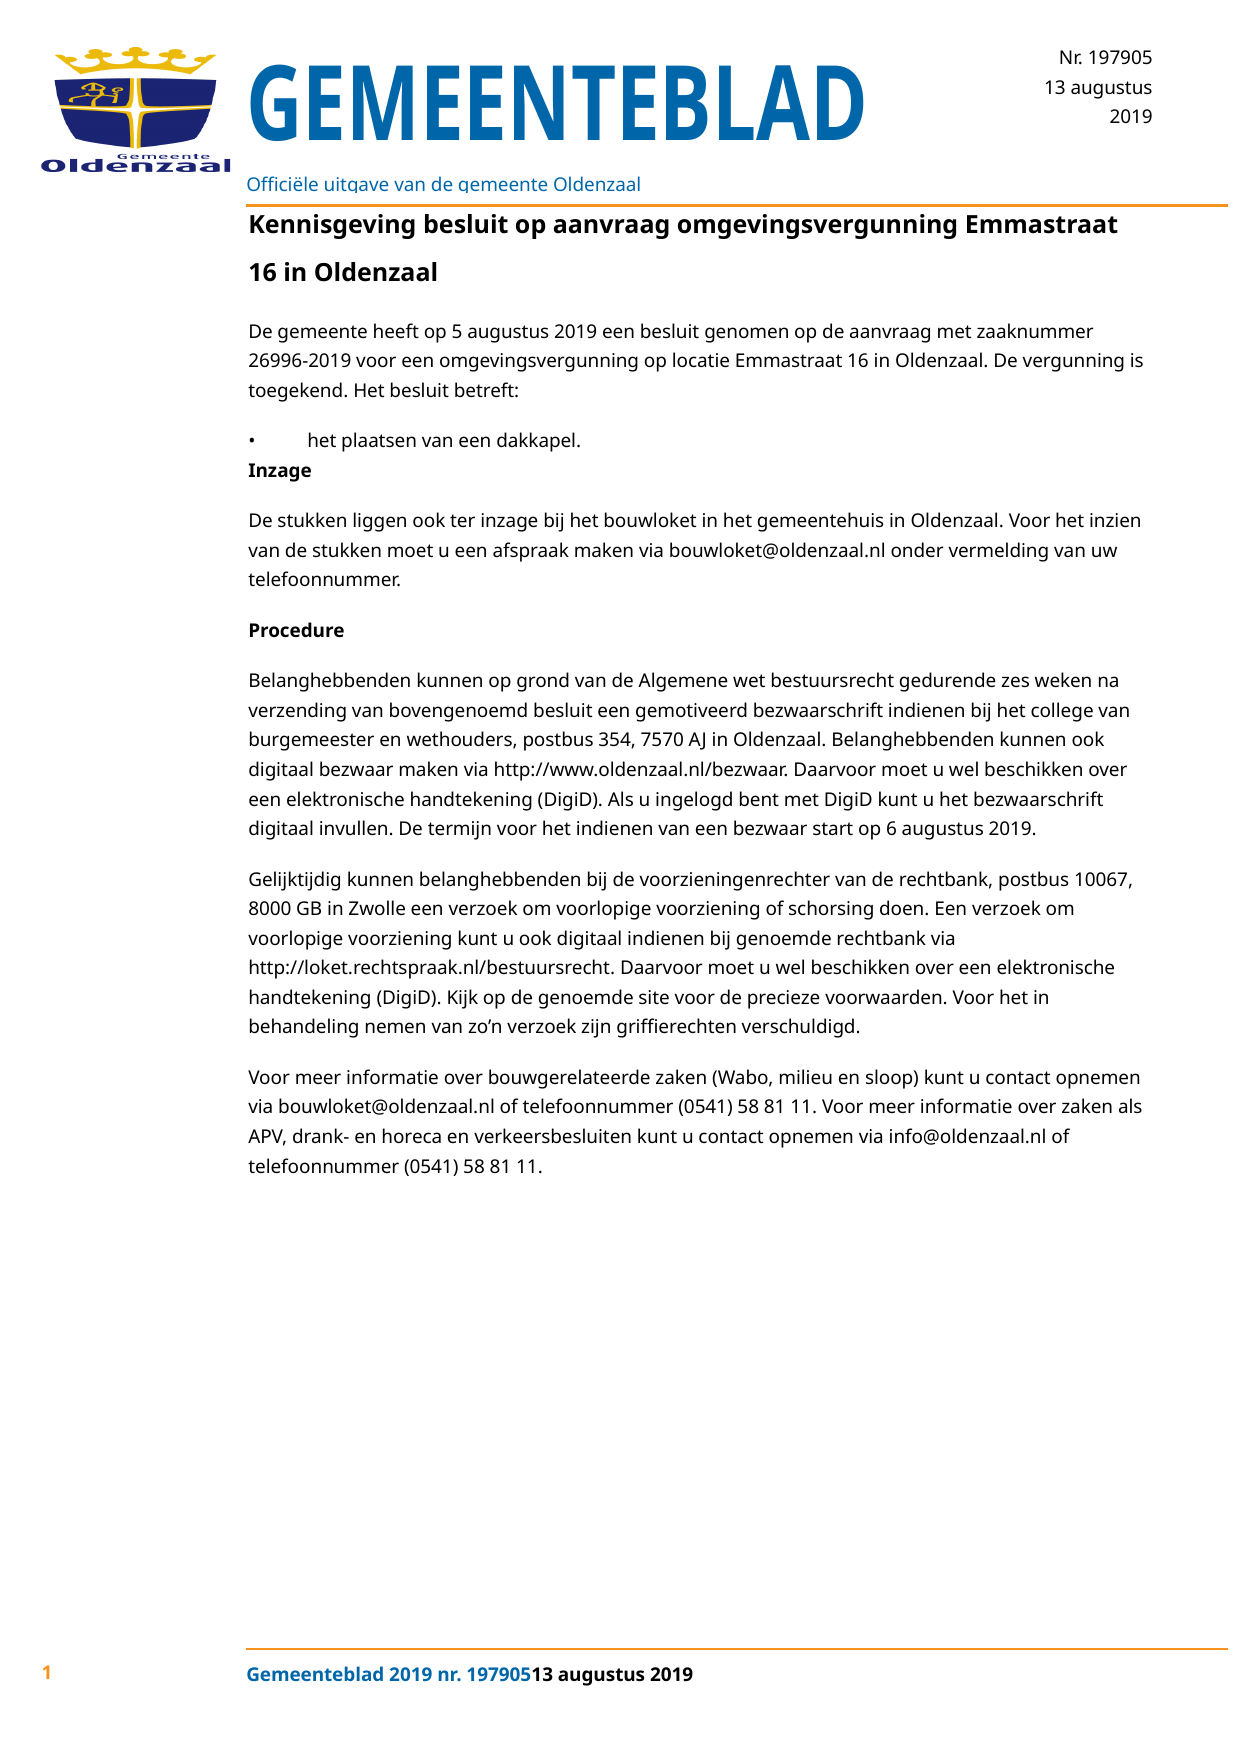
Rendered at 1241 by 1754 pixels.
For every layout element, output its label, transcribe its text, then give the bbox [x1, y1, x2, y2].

text Belanghebbenden kunnen op grond van de Algemene wet bestuursrecht gedurende zes weken na verzending van bovengenoemd besluit een gemotiveerd bezwaarschrift indienen bij het college van burgemeester en wethouders, postbus 354, 7570 AJ in Oldenzaal. Belanghebbenden kunnen ook digitaal bezwaar maken via http://www.oldenzaal.nl/bezwaar. Daarvoor moet u wel beschikken over een elektronische handtekening (DigiD). Als u ingelogd bent met DigiD kunt u het bezwaarschrift digitaal invullen. De termijn voor het indienen van een bezwaar start op 6 augustus 2019. [248, 667, 1152, 841]
text Gelijktijdig kunnen belanghebbenden bij de voorzieningenrechter van de rechtbank, postbus 10067, 8000 GB in Zwolle een verzoek om voorlopige voorziening of schorsing doen. Een verzoek om voorlopige voorziening kunt u ook digitaal indienen bij genoemde rechtbank via http://loket.rechtspraak.nl/bestuursrecht. Daarvoor moet u wel beschikken over een elektronische handtekening (DigiD). Kijk op de genoemde site voor de precieze voorwaarden. Voor het in behandeling nemen van zo’n verzoek zijn griffierechten verschuldigd. [248, 866, 1152, 1039]
text Inzage [248, 457, 1152, 483]
text Procedure [248, 617, 1152, 643]
list het plaatsen van een dakkapel. [248, 427, 1152, 453]
picture [41, 47, 231, 172]
text De stukken liggen ook ter inzage bij het bouwloket in het gemeentehuis in Oldenzaal. Voor het inzien van de stukken moet u een afspraak maken via bouwloket@oldenzaal.nl onder vermelding van uw telefoonnummer. [248, 507, 1152, 592]
text Kennisgeving besluit op aanvraag omgevingsvergunning Emmastraat 16 in Oldenzaal [248, 207, 1152, 288]
text Voor meer informatie over bouwgerelateerde zaken (Wabo, milieu en sloop) kunt u contact opnemen via bouwloket@oldenzaal.nl of telefoonnummer (0541) 58 81 11. Voor meer informatie over zaken als APV, drank- en horeca en verkeersbesluiten kunt u contact opnemen via info@oldenzaal.nl of telefoonnummer (0541) 58 81 11. [248, 1064, 1152, 1179]
text De gemeente heeft op 5 augustus 2019 een besluit genomen op de aanvraag met zaaknummer 26996-2019 voor een omgevingsvergunning op locatie Emmastraat 16 in Oldenzaal. De vergunning is toegekend. Het besluit betreft: [248, 318, 1152, 403]
